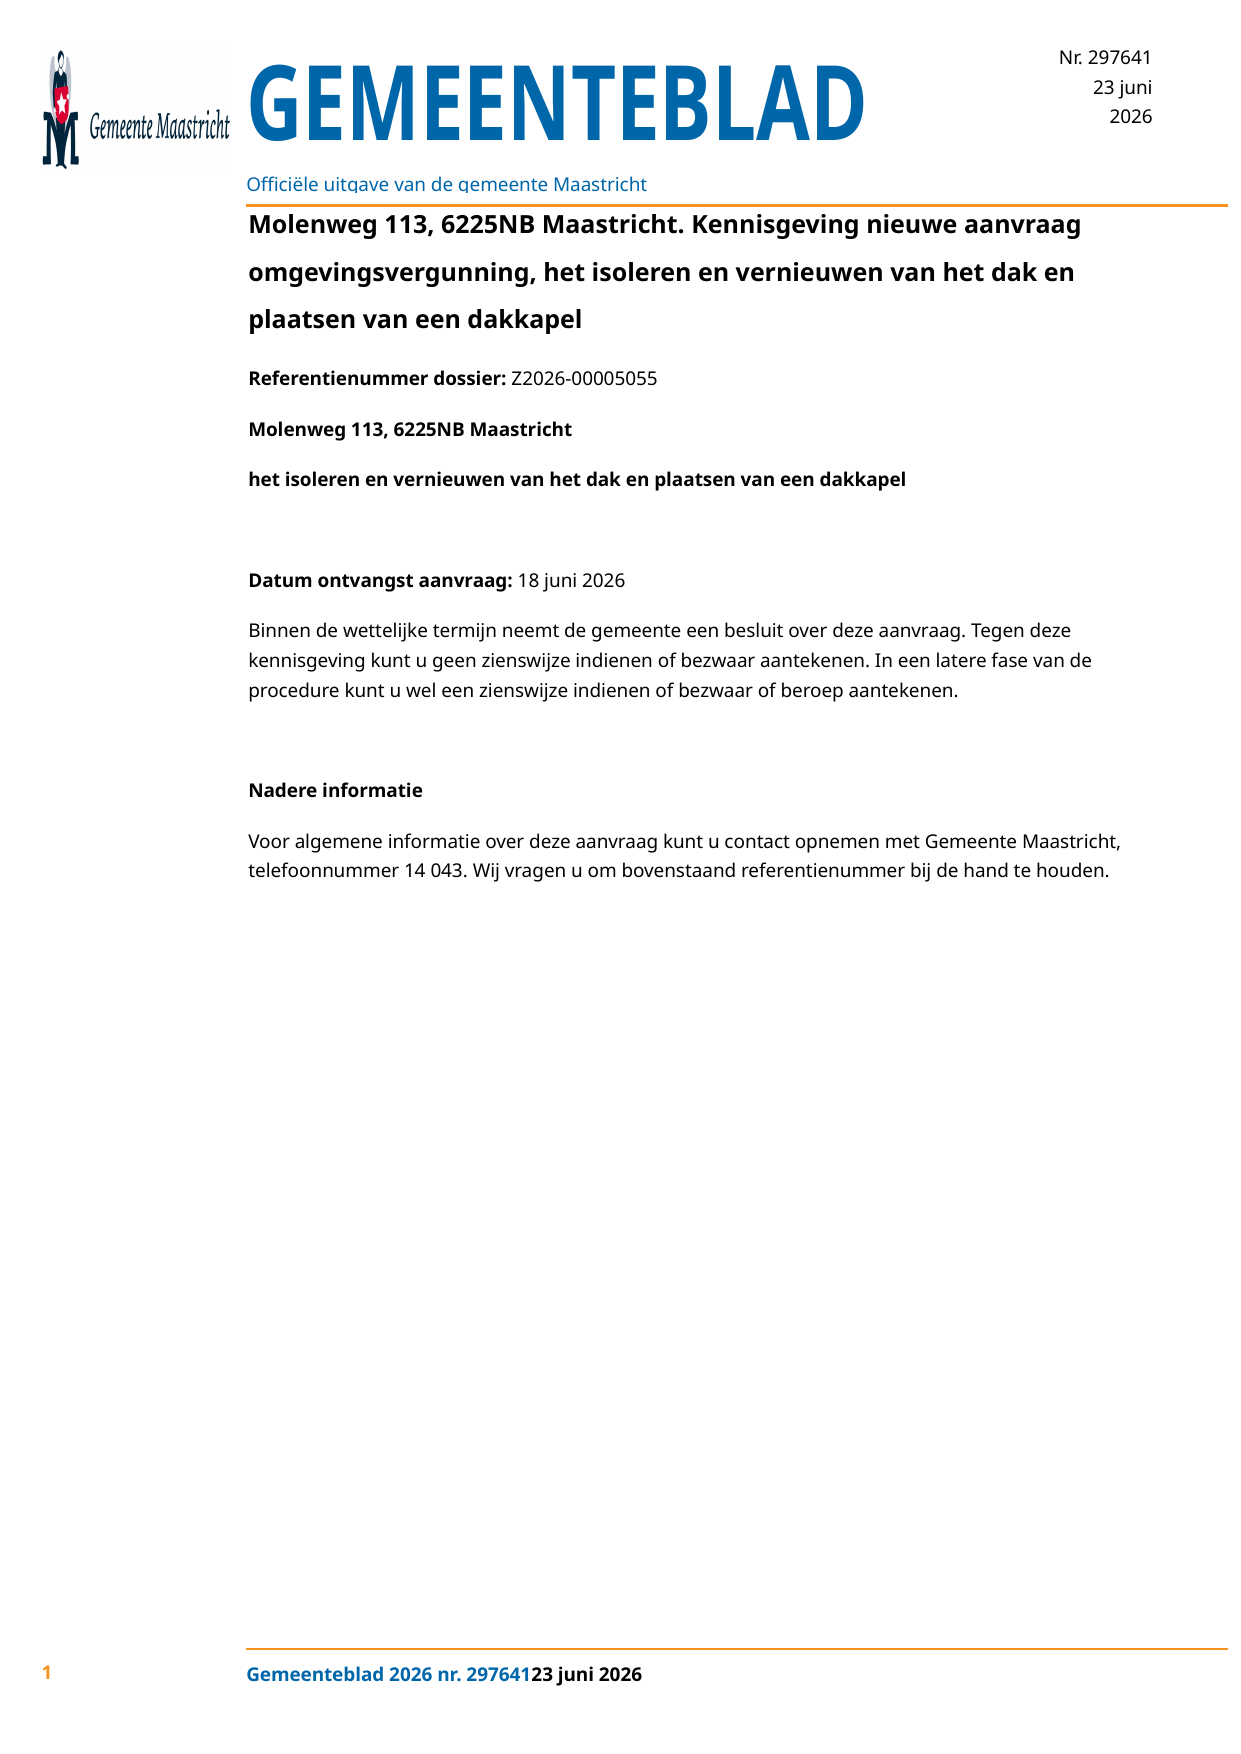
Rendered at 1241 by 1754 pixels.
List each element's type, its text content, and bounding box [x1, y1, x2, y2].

text Nadere informatie [248, 778, 1152, 803]
picture [41, 47, 231, 172]
text Binnen de wettelijke termijn neemt de gemeente een besluit over deze aanvraag. Tegen deze kennisgeving kunt u geen zienswijze indienen of bezwaar aantekenen. In een latere fase van de procedure kunt u wel een zienswijze indienen of bezwaar of beroep aantekenen. [248, 618, 1152, 702]
text het isoleren en vernieuwen van het dak en plaatsen van een dakkapel [248, 466, 1152, 492]
text Voor algemene informatie over deze aanvraag kunt u contact opnemen met Gemeente Maastricht, telefoonnummer 14 043. Wij vragen u om bovenstaand referentienummer bij de hand te houden. [248, 828, 1152, 883]
text Molenweg 113, 6225NB Maastricht [248, 416, 1152, 442]
text Datum ontvangst aanvraag: 18 juni 2026 [248, 567, 1152, 593]
text Referentienummer dossier: Z2026-00005055 [248, 366, 1152, 391]
text Molenweg 113, 6225NB Maastricht. Kennisgeving nieuwe aanvraag omgevingsvergunning, het isoleren en vernieuwen van het dak en plaatsen van een dakkapel [248, 207, 1152, 336]
